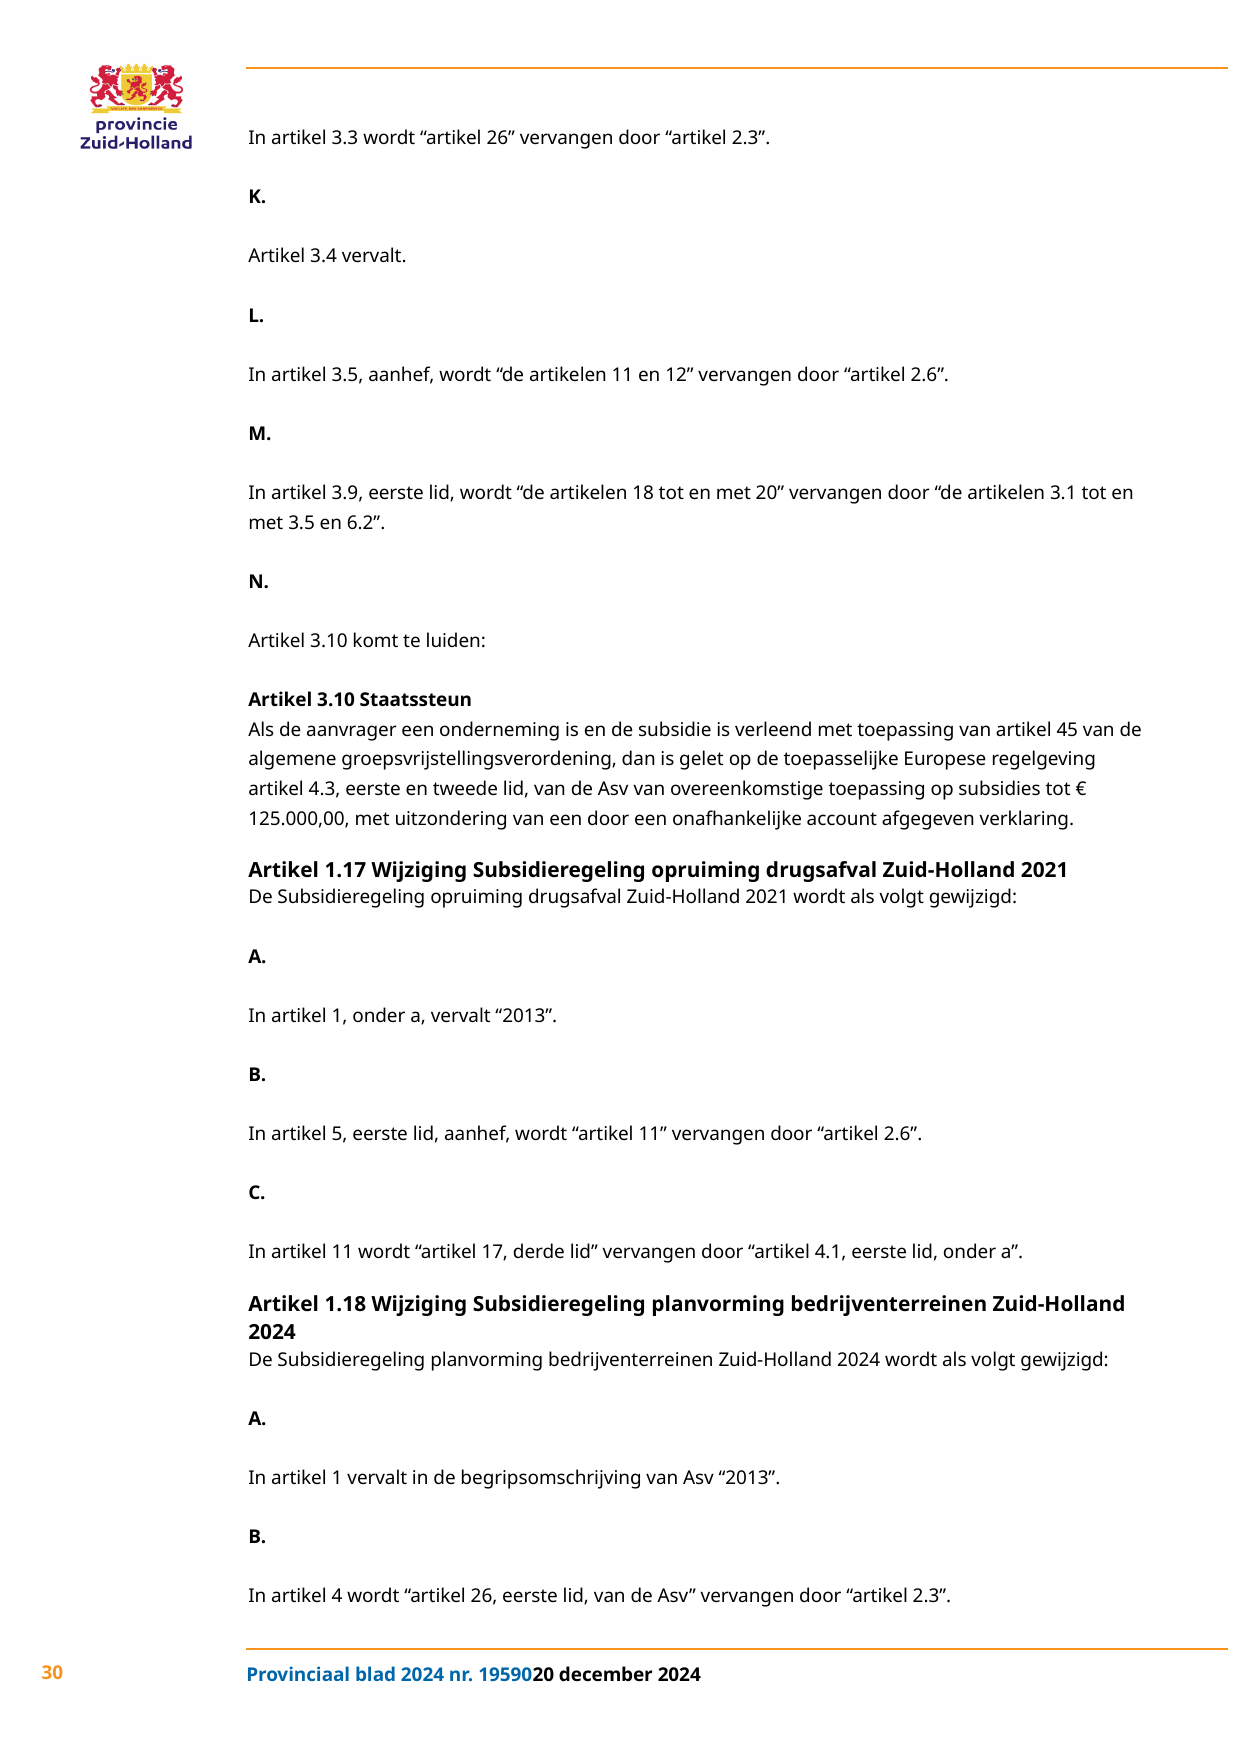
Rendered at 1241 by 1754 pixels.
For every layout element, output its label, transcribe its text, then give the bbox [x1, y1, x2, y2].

text L. [248, 302, 1152, 328]
text Artikel 1.18 Wijziging Subsidieregeling planvorming bedrijventerreinen Zuid-Holland 2024 [248, 1289, 1152, 1346]
text In artikel 3.5, aanhef, wordt “de artikelen 11 en 12” vervangen door “artikel 2.6”. [248, 361, 1152, 387]
text B. [248, 1523, 1152, 1549]
text A. [248, 1405, 1152, 1431]
text In artikel 11 wordt “artikel 17, derde lid” vervangen door “artikel 4.1, eerste lid, onder a”. [248, 1239, 1152, 1264]
text B. [248, 1061, 1152, 1087]
text De Subsidieregeling opruiming drugsafval Zuid-Holland 2021 wordt als volgt gewijzigd: [248, 884, 1152, 909]
text Artikel 3.4 vervalt. [248, 243, 1152, 268]
text In artikel 4 wordt “artikel 26, eerste lid, van de Asv” vervangen door “artikel 2.3”. [248, 1583, 1152, 1608]
text In artikel 5, eerste lid, aanhef, wordt “artikel 11” vervangen door “artikel 2.6”. [248, 1120, 1152, 1146]
text In artikel 1 vervalt in de begripsomschrijving van Asv “2013”. [248, 1464, 1152, 1490]
text In artikel 3.9, eerste lid, wordt “de artikelen 18 tot en met 20” vervangen door “de artikelen 3.1 tot en met 3.5 en 6.2”. [248, 479, 1152, 535]
text Artikel 3.10 komt te luiden: [248, 627, 1152, 653]
text C. [248, 1179, 1152, 1205]
text K. [248, 183, 1152, 209]
picture [41, 47, 231, 172]
text A. [248, 943, 1152, 968]
text Als de aanvrager een onderneming is en de subsidie is verleend met toepassing van artikel 45 van de algemene groepsvrijstellingsverordening, dan is gelet op de toepasselijke Europese regelgeving artikel 4.3, eerste en tweede lid, van de Asv van overeenkomstige toepassing op subsidies tot € 125.000,00, met uitzondering van een door een onafhankelijke account afgegeven verklaring. [248, 716, 1152, 831]
text In artikel 1, onder a, vervalt “2013”. [248, 1002, 1152, 1028]
text In artikel 3.3 wordt “artikel 26” vervangen door “artikel 2.3”. [248, 124, 1152, 150]
text M. [248, 420, 1152, 446]
text Artikel 1.17 Wijziging Subsidieregeling opruiming drugsafval Zuid-Holland 2021 [248, 855, 1152, 884]
text Artikel 3.10 Staatssteun [248, 686, 1152, 712]
text De Subsidieregeling planvorming bedrijventerreinen Zuid-Holland 2024 wordt als volgt gewijzigd: [248, 1346, 1152, 1372]
text N. [248, 568, 1152, 594]
